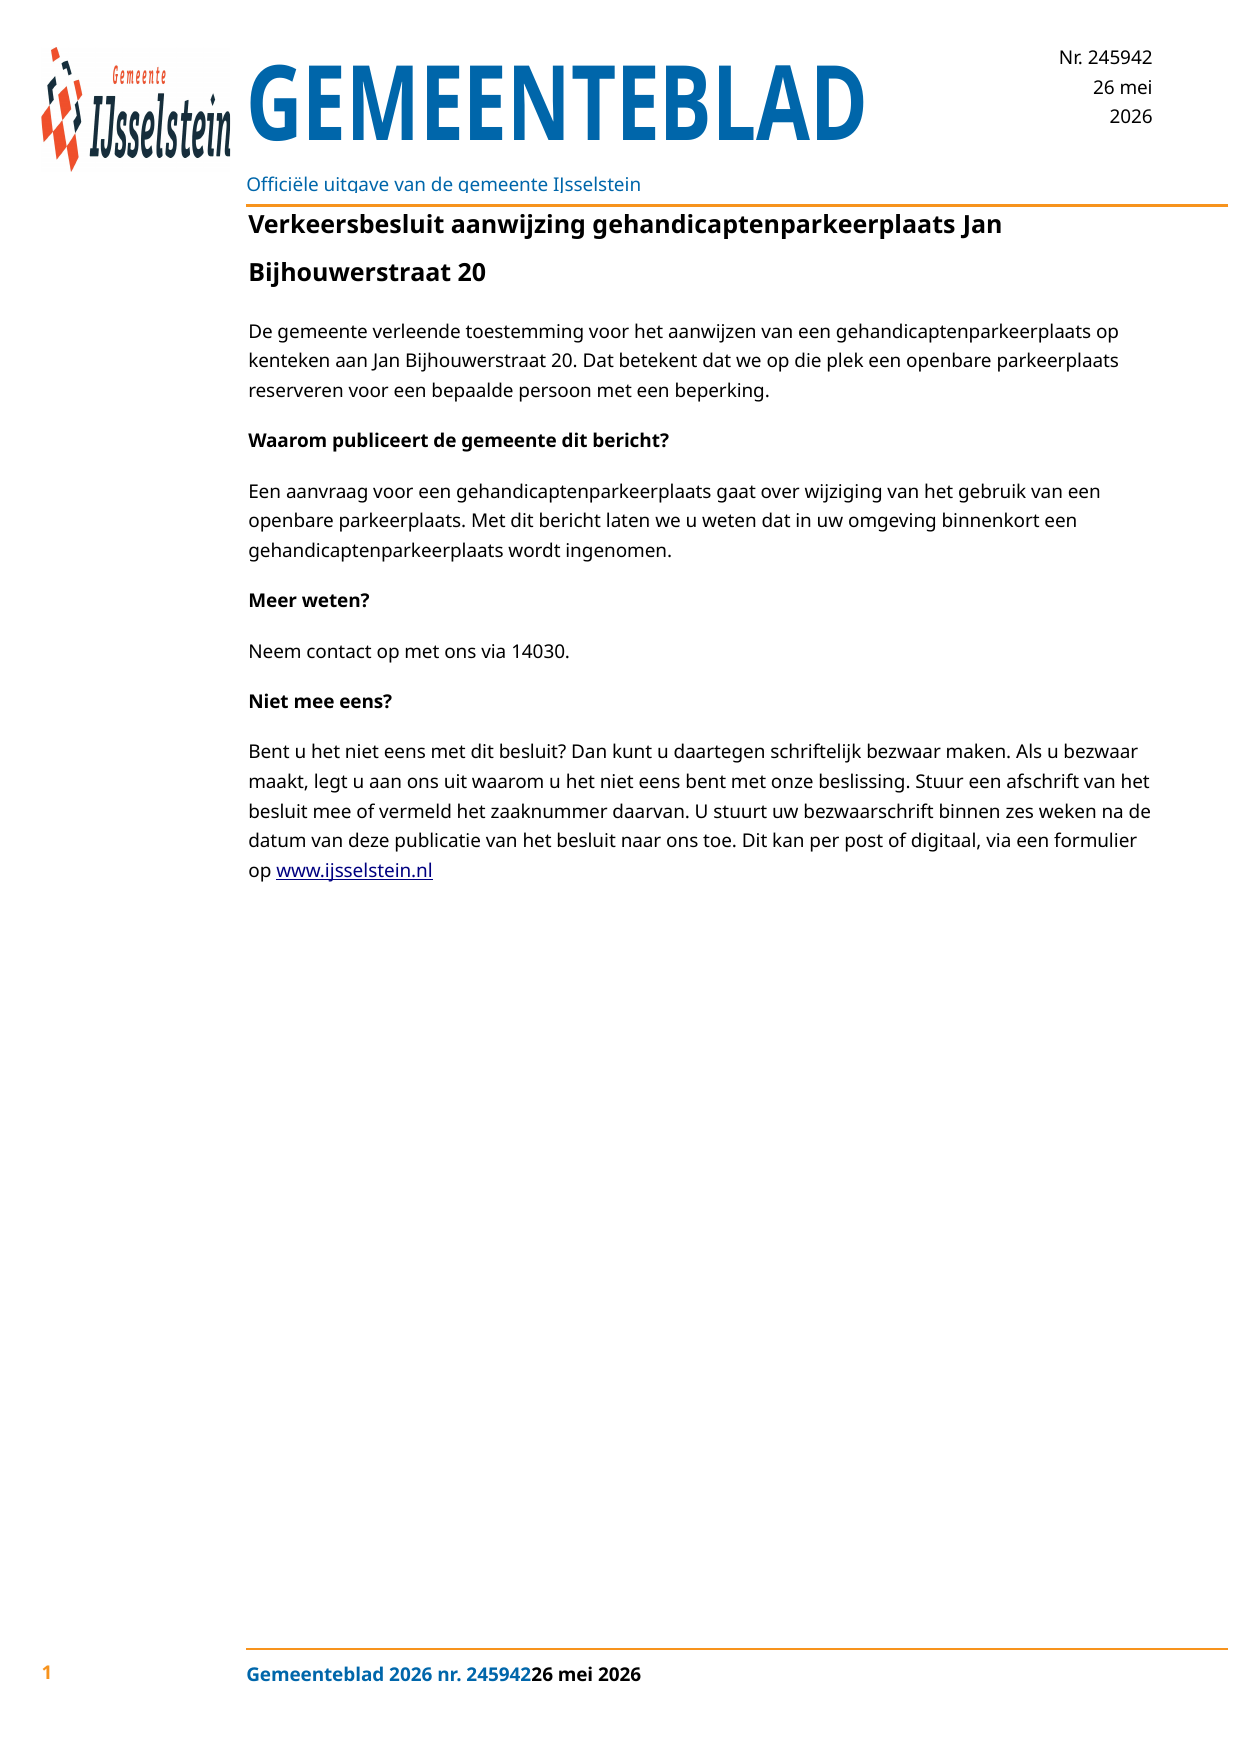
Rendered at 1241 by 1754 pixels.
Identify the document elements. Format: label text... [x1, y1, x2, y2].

text Waarom publiceert de gemeente dit bericht? [248, 427, 1152, 453]
text Niet mee eens? [248, 688, 1152, 714]
picture [41, 47, 231, 172]
text Een aanvraag voor een gehandicaptenparkeerplaats gaat over wijziging van het gebruik van een openbare parkeerplaats. Met dit bericht laten we u weten dat in uw omgeving binnenkort een gehandicaptenparkeerplaats wordt ingenomen. [248, 478, 1152, 563]
text Verkeersbesluit aanwijzing gehandicaptenparkeerplaats Jan Bijhouwerstraat 20 [248, 207, 1152, 288]
text De gemeente verleende toestemming voor het aanwijzen van een gehandicaptenparkeerplaats op kenteken aan Jan Bijhouwerstraat 20. Dat betekent dat we op die plek een openbare parkeerplaats reserveren voor een bepaalde persoon met een beperking. [248, 318, 1152, 403]
text Meer weten? [248, 587, 1152, 613]
text Bent u het niet eens met dit besluit? Dan kunt u daartegen schriftelijk bezwaar maken. Als u bezwaar maakt, legt u aan ons uit waarom u het niet eens bent met onze beslissing. Stuur een afschrift van het besluit mee of vermeld het zaaknummer daarvan. U stuurt uw bezwaarschrift binnen zes weken na de datum van deze publicatie van het besluit naar ons toe. Dit kan per post of digitaal, via een formulier op www.ijsselstein.nl [248, 739, 1152, 883]
text Neem contact op met ons via 14030. [248, 638, 1152, 664]
